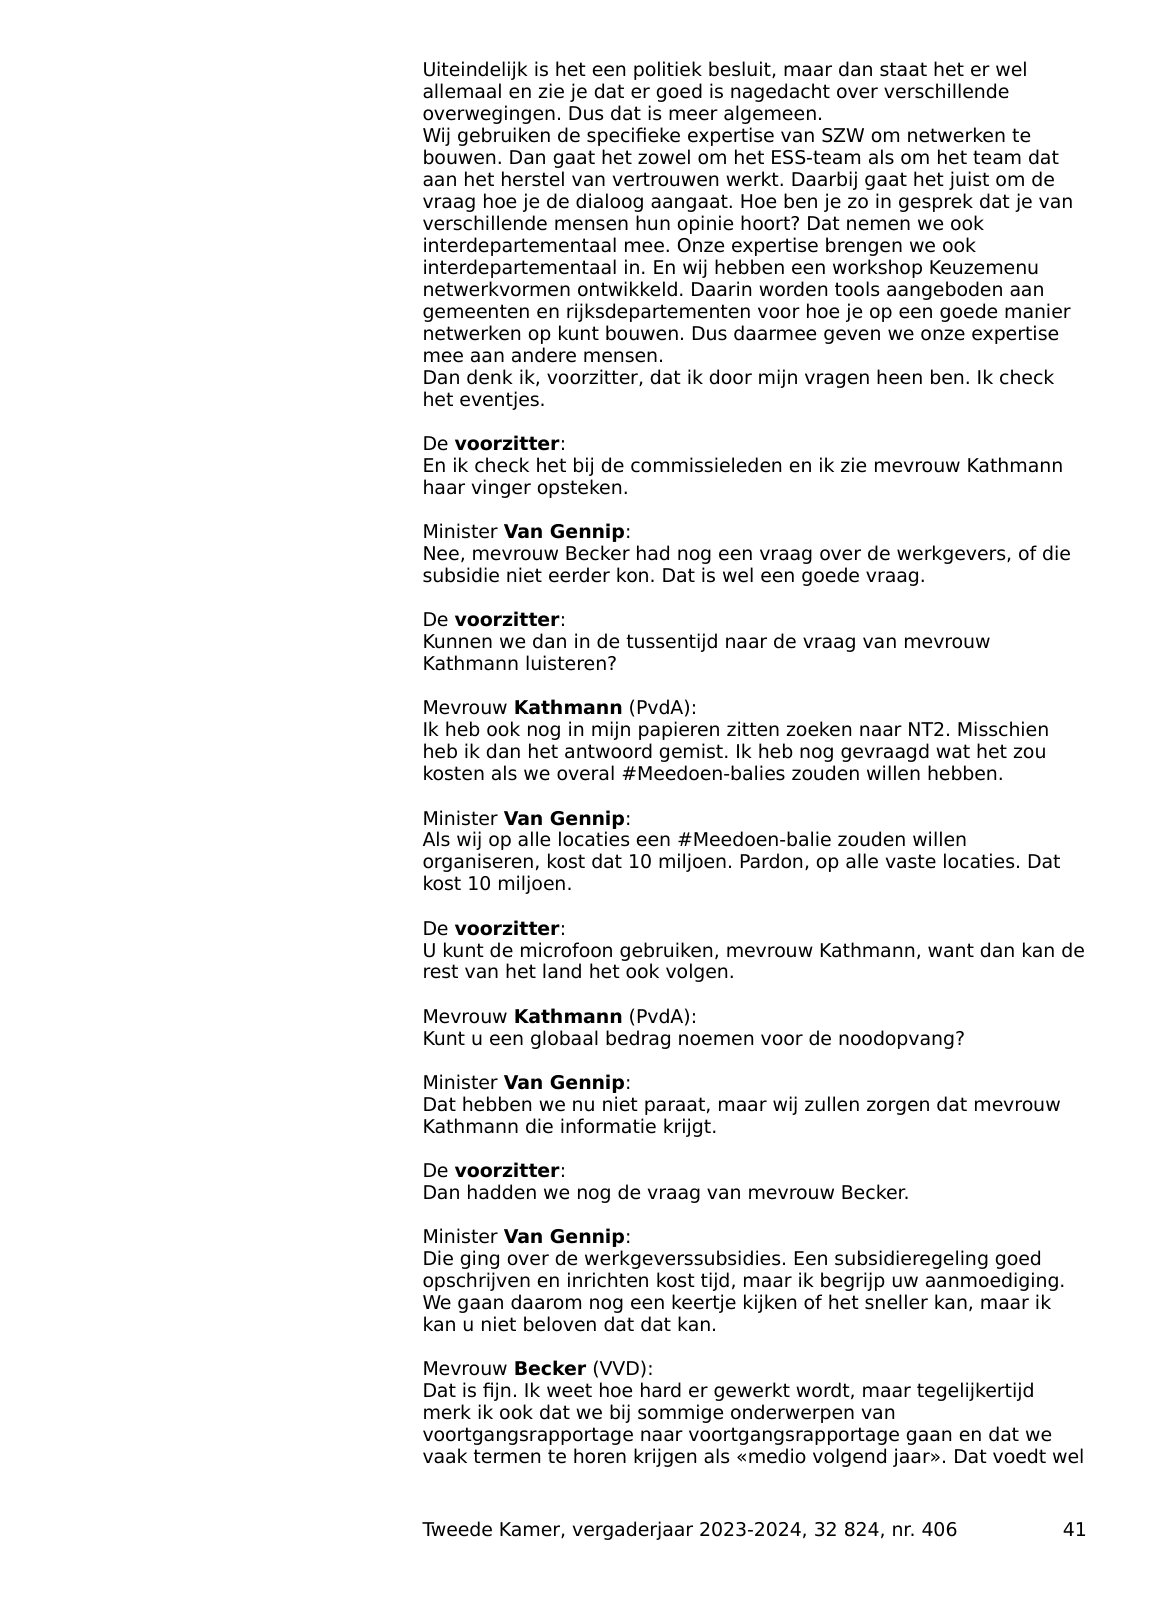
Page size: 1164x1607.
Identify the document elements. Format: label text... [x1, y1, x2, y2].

text Dat is fijn. Ik weet hoe hard er gewerkt wordt, maar tegelijkertijd merk ik ook dat we bij sommige onderwerpen van voortgangsrapportage naar voortgangsrapportage gaan en dat we vaak termen te horen krijgen als «medio volgend jaar». Dat voedt wel [422, 1380, 1087, 1468]
text Minister Van Gennip: [422, 1226, 1087, 1248]
text Minister Van Gennip: [422, 521, 1087, 543]
text Dan denk ik, voorzitter, dat ik door mijn vragen heen ben. Ik check het eventjes. [422, 367, 1087, 411]
text En ik check het bij de commissieleden en ik zie mevrouw Kathmann haar vinger opsteken. [422, 455, 1087, 499]
text Als wij op alle locaties een #Meedoen-balie zouden willen organiseren, kost dat 10 miljoen. Pardon, op alle vaste locaties. Dat kost 10 miljoen. [422, 829, 1087, 895]
text U kunt de microfoon gebruiken, mevrouw Kathmann, want dan kan de rest van het land het ook volgen. [422, 939, 1087, 983]
text De voorzitter: [422, 433, 1087, 455]
text Die ging over de werkgeverssubsidies. Een subsidieregeling goed opschrijven en inrichten kost tijd, maar ik begrijp uw aanmoediging. We gaan daarom nog een keertje kijken of het sneller kan, maar ik kan u niet beloven dat dat kan. [422, 1248, 1087, 1336]
text De voorzitter: [422, 917, 1087, 939]
text Dan hadden we nog de vraag van mevrouw Becker. [422, 1182, 1087, 1204]
text Kunnen we dan in de tussentijd naar de vraag van mevrouw Kathmann luisteren? [422, 631, 1087, 675]
text Minister Van Gennip: [422, 1072, 1087, 1094]
text Minister Van Gennip: [422, 807, 1087, 829]
text Nee, mevrouw Becker had nog een vraag over de werkgevers, of die subsidie niet eerder kon. Dat is wel een goede vraag. [422, 543, 1087, 587]
text Mevrouw Kathmann (PvdA): [422, 1006, 1087, 1028]
text Mevrouw Becker (VVD): [422, 1358, 1087, 1380]
text Wij gebruiken de specifieke expertise van SZW om netwerken te bouwen. Dan gaat het zowel om het ESS-team als om het team dat aan het herstel van vertrouwen werkt. Daarbij gaat het juist om de vraag hoe je de dialoog aangaat. Hoe ben je zo in gesprek dat je van verschillende mensen hun opinie hoort? Dat nemen we ook interdepartementaal mee. Onze expertise brengen we ook interdepartementaal in. En wij hebben een workshop Keuzemenu netwerkvormen ontwikkeld. Daarin worden tools aangeboden aan gemeenten en rijksdepartementen voor hoe je op een goede manier netwerken op kunt bouwen. Dus daarmee geven we onze expertise mee aan andere mensen. [422, 125, 1087, 367]
text Dat hebben we nu niet paraat, maar wij zullen zorgen dat mevrouw Kathmann die informatie krijgt. [422, 1094, 1087, 1138]
text Ik heb ook nog in mijn papieren zitten zoeken naar NT2. Misschien heb ik dan het antwoord gemist. Ik heb nog gevraagd wat het zou kosten als we overal #Meedoen-balies zouden willen hebben. [422, 719, 1087, 785]
text De voorzitter: [422, 609, 1087, 631]
text Uiteindelijk is het een politiek besluit, maar dan staat het er wel allemaal en zie je dat er goed is nagedacht over verschillende overwegingen. Dus dat is meer algemeen. [422, 59, 1087, 125]
text Kunt u een globaal bedrag noemen voor de noodopvang? [422, 1028, 1087, 1049]
text Mevrouw Kathmann (PvdA): [422, 697, 1087, 719]
text De voorzitter: [422, 1160, 1087, 1182]
